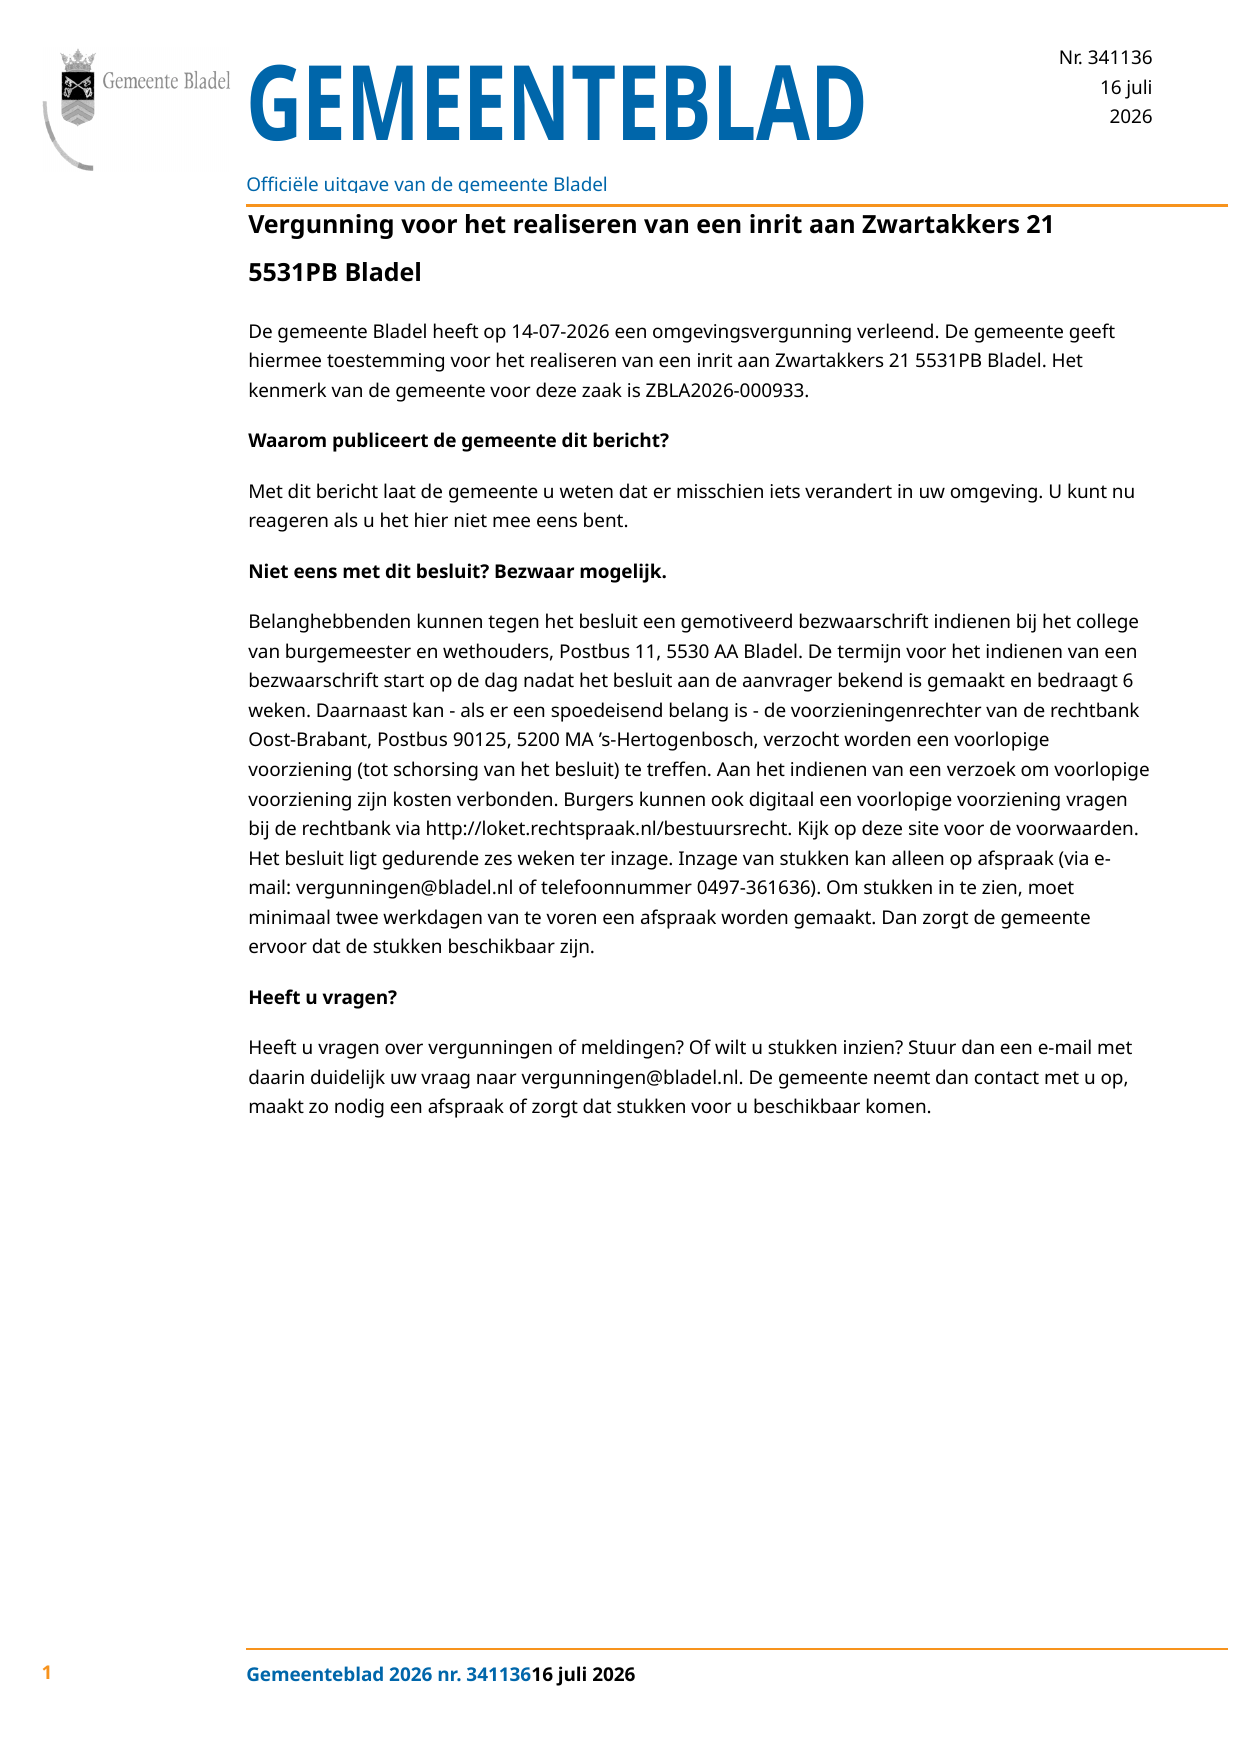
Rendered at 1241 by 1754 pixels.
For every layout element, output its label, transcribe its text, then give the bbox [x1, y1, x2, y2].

text Heeft u vragen? [248, 984, 1152, 1010]
text Vergunning voor het realiseren van een inrit aan Zwartakkers 21 5531PB Bladel [248, 207, 1152, 288]
text Waarom publiceert de gemeente dit bericht? [248, 427, 1152, 453]
picture [41, 47, 231, 172]
text Met dit bericht laat de gemeente u weten dat er misschien iets verandert in uw omgeving. U kunt nu reageren als u het hier niet mee eens bent. [248, 478, 1152, 533]
text Niet eens met dit besluit? Bezwaar mogelijk. [248, 558, 1152, 584]
text Heeft u vragen over vergunningen of meldingen? Of wilt u stukken inzien? Stuur dan een e-mail met daarin duidelijk uw vraag naar vergunningen@bladel.nl. De gemeente neemt dan contact met u op, maakt zo nodig een afspraak of zorgt dat stukken voor u beschikbaar komen. [248, 1034, 1152, 1119]
text Belanghebbenden kunnen tegen het besluit een gemotiveerd bezwaarschrift indienen bij het college van burgemeester en wethouders, Postbus 11, 5530 AA Bladel. De termijn voor het indienen van een bezwaarschrift start op de dag nadat het besluit aan de aanvrager bekend is gemaakt en bedraagt 6 weken. Daarnaast kan - als er een spoedeisend belang is - de voorzieningenrechter van de rechtbank Oost-Brabant, Postbus 90125, 5200 MA ’s-Hertogenbosch, verzocht worden een voorlopige voorziening (tot schorsing van het besluit) te treffen. Aan het indienen van een verzoek om voorlopige voorziening zijn kosten verbonden. Burgers kunnen ook digitaal een voorlopige voorziening vragen bij de rechtbank via http://loket.rechtspraak.nl/bestuursrecht. Kijk op deze site voor de voorwaarden. Het besluit ligt gedurende zes weken ter inzage. Inzage van stukken kan alleen op afspraak (via e-mail: vergunningen@bladel.nl of telefoonnummer 0497-361636). Om stukken in te zien, moet minimaal twee werkdagen van te voren een afspraak worden gemaakt. Dan zorgt de gemeente ervoor dat de stukken beschikbaar zijn. [248, 608, 1152, 959]
text De gemeente Bladel heeft op 14-07-2026 een omgevingsvergunning verleend. De gemeente geeft hiermee toestemming voor het realiseren van een inrit aan Zwartakkers 21 5531PB Bladel. Het kenmerk van de gemeente voor deze zaak is ZBLA2026-000933. [248, 318, 1152, 403]
